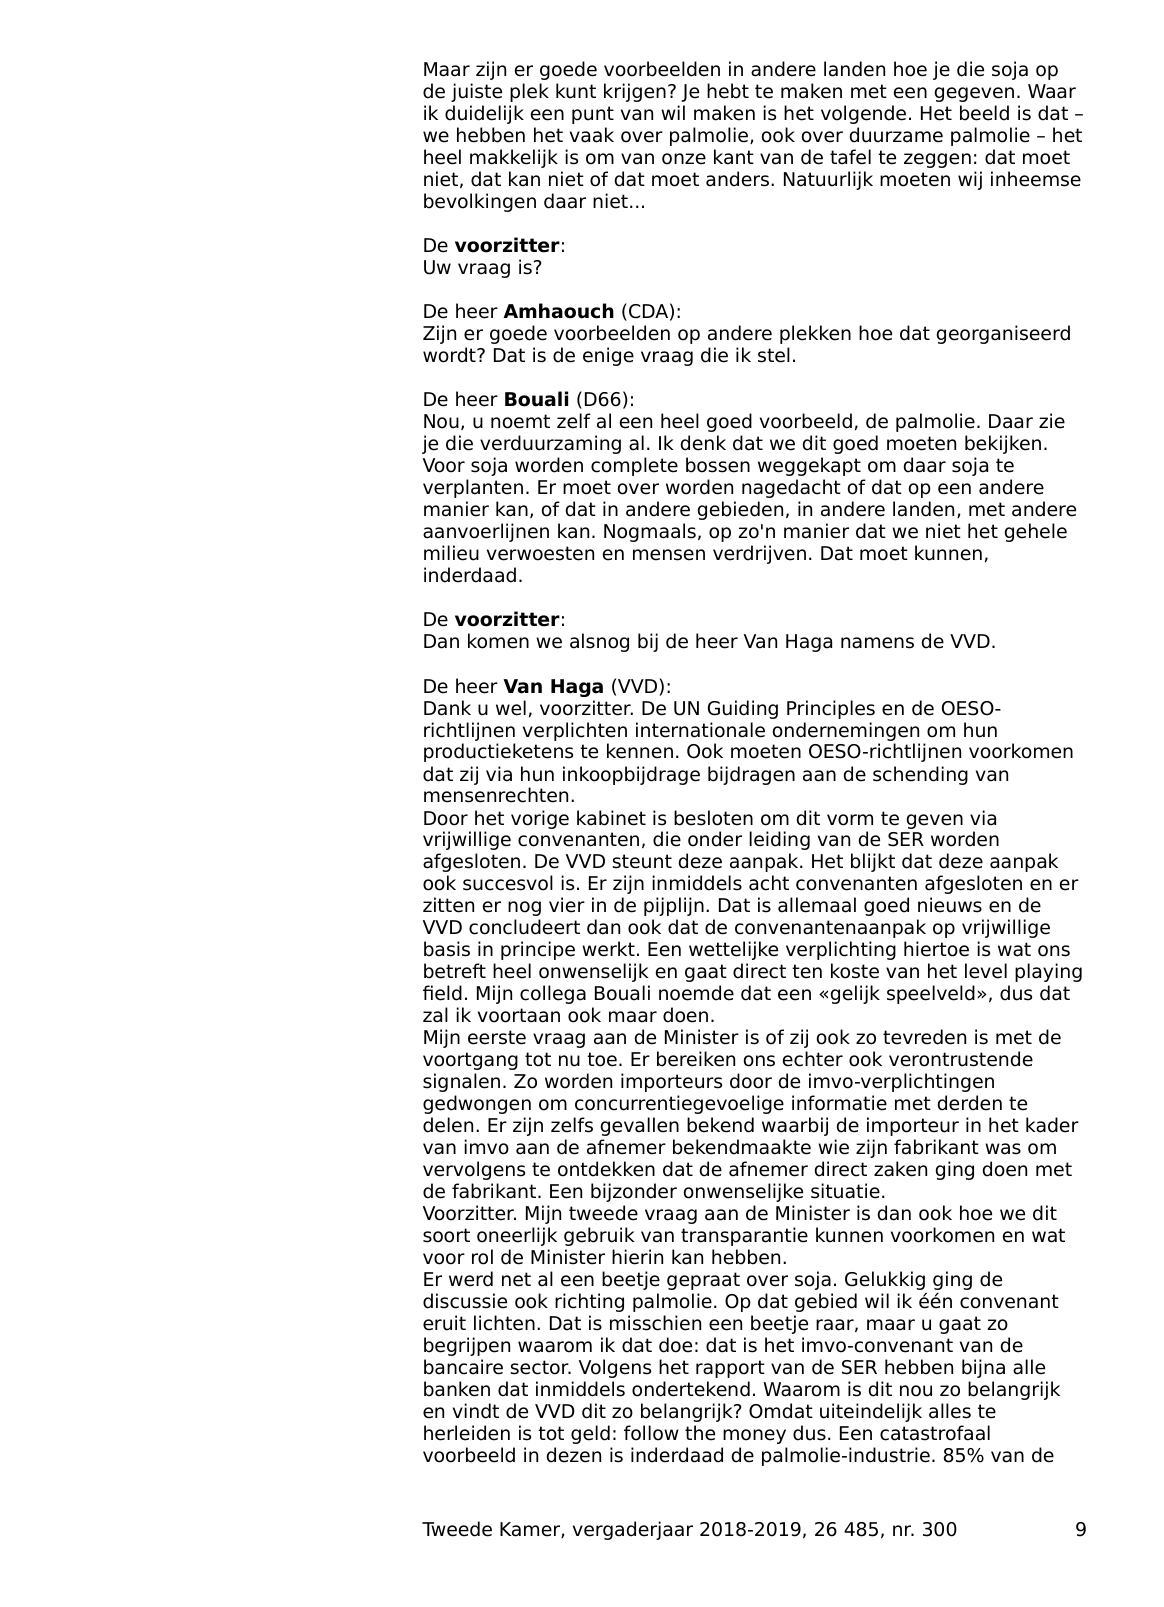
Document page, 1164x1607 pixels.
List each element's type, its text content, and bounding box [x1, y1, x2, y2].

text De voorzitter: [422, 609, 1087, 631]
text De voorzitter: [422, 235, 1087, 257]
text Zijn er goede voorbeelden op andere plekken hoe dat georganiseerd wordt? Dat is de enige vraag die ik stel. [422, 323, 1087, 367]
text Door het vorige kabinet is besloten om dit vorm te geven via vrijwillige convenanten, die onder leiding van de SER worden afgesloten. De VVD steunt deze aanpak. Het blijkt dat deze aanpak ook succesvol is. Er zijn inmiddels acht convenanten afgesloten en er zitten er nog vier in de pijplijn. Dat is allemaal goed nieuws en de VVD concludeert dan ook dat de convenantenaanpak op vrijwillige basis in principe werkt. Een wettelijke verplichting hiertoe is wat ons betreft heel onwenselijk en gaat direct ten koste van het level playing field. Mijn collega Bouali noemde dat een «gelijk speelveld», dus dat zal ik voortaan ook maar doen. [422, 807, 1087, 1027]
text Dan komen we alsnog bij de heer Van Haga namens de VVD. [422, 631, 1087, 653]
text De heer Van Haga (VVD): [422, 676, 1087, 697]
text Voorzitter. Mijn tweede vraag aan de Minister is dan ook hoe we dit soort oneerlijk gebruik van transparantie kunnen voorkomen en wat voor rol de Minister hierin kan hebben. [422, 1203, 1087, 1269]
text Maar zijn er goede voorbeelden in andere landen hoe je die soja op de juiste plek kunt krijgen? Je hebt te maken met een gegeven. Waar ik duidelijk een punt van wil maken is het volgende. Het beeld is dat – we hebben het vaak over palmolie, ook over duurzame palmolie – het heel makkelijk is om van onze kant van de tafel te zeggen: dat moet niet, dat kan niet of dat moet anders. Natuurlijk moeten wij inheemse bevolkingen daar niet... [422, 59, 1087, 213]
text Nou, u noemt zelf al een heel goed voorbeeld, de palmolie. Daar zie je die verduurzaming al. Ik denk dat we dit goed moeten bekijken. Voor soja worden complete bossen weggekapt om daar soja te verplanten. Er moet over worden nagedacht of dat op een andere manier kan, of dat in andere gebieden, in andere landen, met andere aanvoerlijnen kan. Nogmaals, op zo'n manier dat we niet het gehele milieu verwoesten en mensen verdrijven. Dat moet kunnen, inderdaad. [422, 411, 1087, 587]
text Dank u wel, voorzitter. De UN Guiding Principles en de OESO-richtlijnen verplichten internationale ondernemingen om hun productieketens te kennen. Ook moeten OESO-richtlijnen voorkomen dat zij via hun inkoopbijdrage bijdragen aan de schending van mensenrechten. [422, 697, 1087, 807]
text De heer Bouali (D66): [422, 389, 1087, 411]
text Uw vraag is? [422, 257, 1087, 279]
text Mijn eerste vraag aan de Minister is of zij ook zo tevreden is met de voortgang tot nu toe. Er bereiken ons echter ook verontrustende signalen. Zo worden importeurs door de imvo-verplichtingen gedwongen om concurrentiegevoelige informatie met derden te delen. Er zijn zelfs gevallen bekend waarbij de importeur in het kader van imvo aan de afnemer bekendmaakte wie zijn fabrikant was om vervolgens te ontdekken dat de afnemer direct zaken ging doen met de fabrikant. Een bijzonder onwenselijke situatie. [422, 1027, 1087, 1203]
text Er werd net al een beetje gepraat over soja. Gelukkig ging de discussie ook richting palmolie. Op dat gebied wil ik één convenant eruit lichten. Dat is misschien een beetje raar, maar u gaat zo begrijpen waarom ik dat doe: dat is het imvo-convenant van de bancaire sector. Volgens het rapport van de SER hebben bijna alle banken dat inmiddels ondertekend. Waarom is dit nou zo belangrijk en vindt de VVD dit zo belangrijk? Omdat uiteindelijk alles te herleiden is tot geld: follow the money dus. Een catastrofaal voorbeeld in dezen is inderdaad de palmolie-industrie. 85% van de [422, 1269, 1087, 1467]
text De heer Amhaouch (CDA): [422, 301, 1087, 323]
